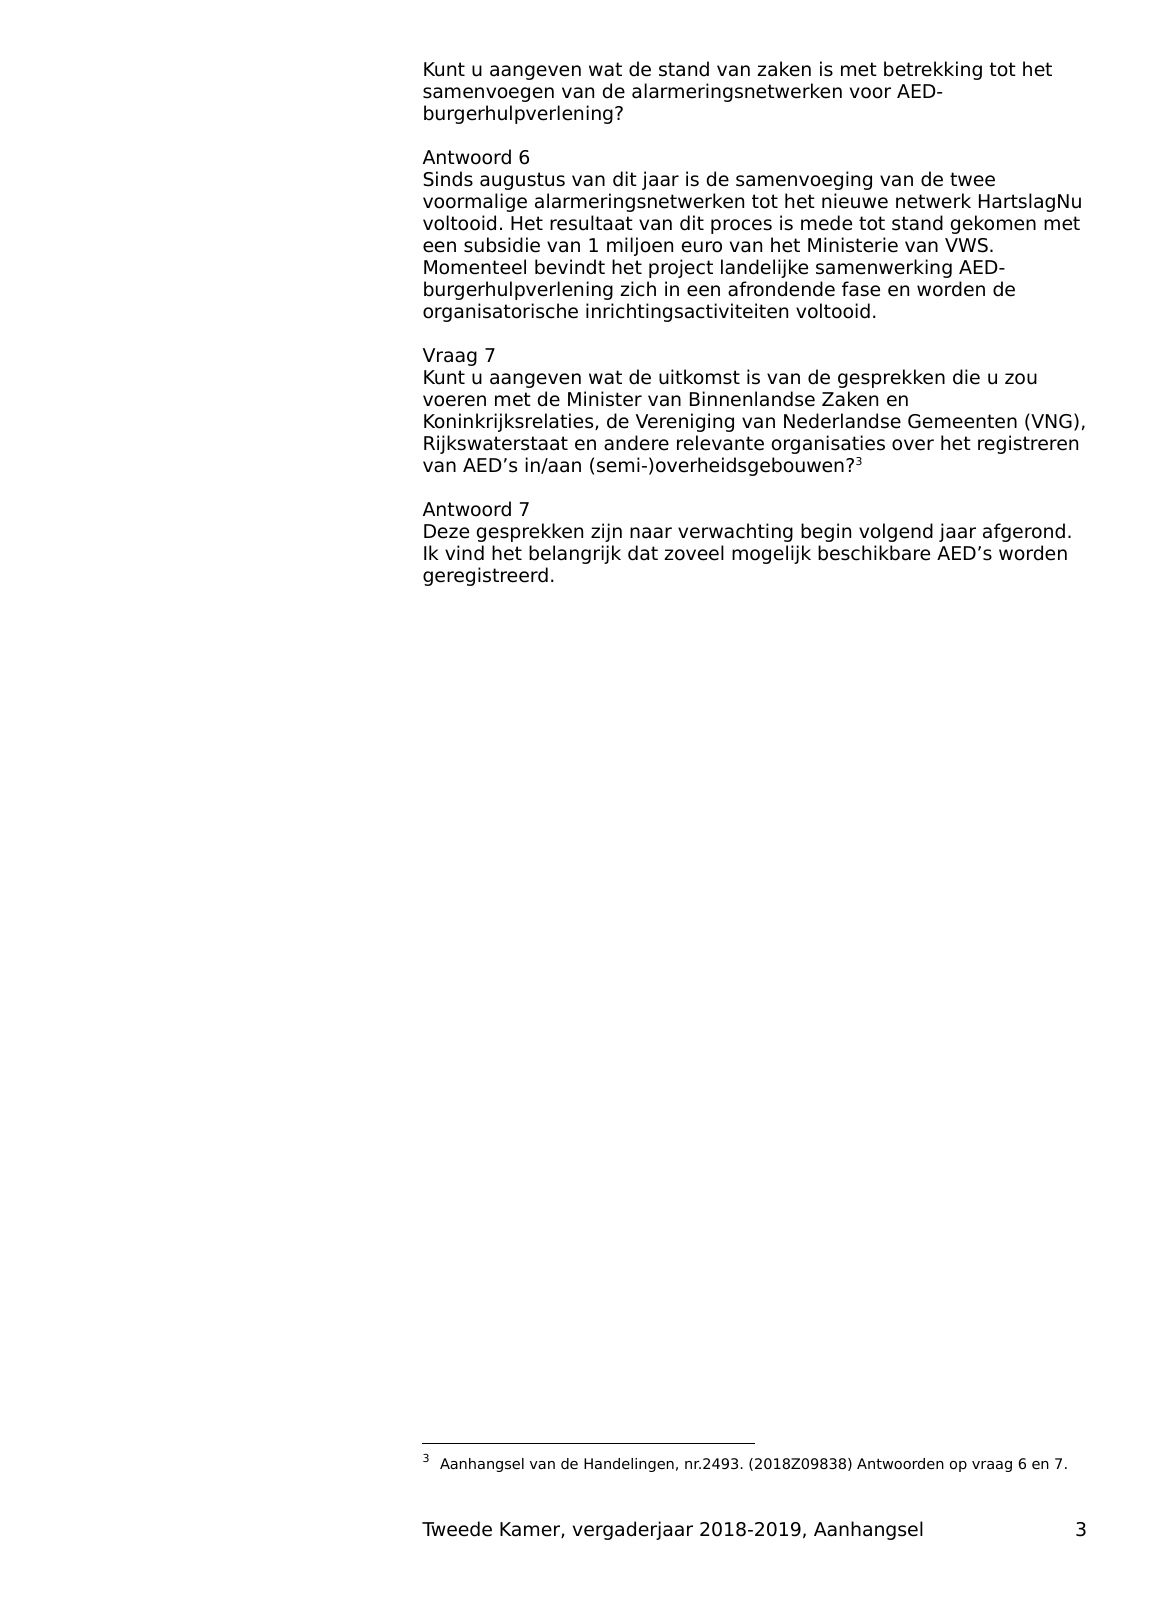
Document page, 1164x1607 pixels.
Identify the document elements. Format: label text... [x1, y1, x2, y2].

text Kunt u aangeven wat de uitkomst is van de gesprekken die u zou voeren met de Minister van Binnenlandse Zaken en Koninkrijksrelaties, de Vereniging van Nederlandse Gemeenten (VNG), Rijkswaterstaat en andere relevante organisaties over het registreren van AED’s in/aan (semi-)overheidsgebouwen? [422, 367, 1087, 477]
text Antwoord 7 [422, 499, 1087, 521]
text Deze gesprekken zijn naar verwachting begin volgend jaar afgerond. Ik vind het belangrijk dat zoveel mogelijk beschikbare AED’s worden geregistreerd. [422, 521, 1087, 587]
text Kunt u aangeven wat de stand van zaken is met betrekking tot het samenvoegen van de alarmeringsnetwerken voor AED-burgerhulpverlening? [422, 59, 1087, 125]
text Sinds augustus van dit jaar is de samenvoeging van de twee voormalige alarmeringsnetwerken tot het nieuwe netwerk HartslagNu voltooid. Het resultaat van dit proces is mede tot stand gekomen met een subsidie van 1 miljoen euro van het Ministerie van VWS. Momenteel bevindt het project landelijke samenwerking AED-burgerhulpverlening zich in een afrondende fase en worden de organisatorische inrichtingsactiviteiten voltooid. [422, 169, 1087, 323]
text Vraag 7 [422, 345, 1087, 367]
text Aanhangsel van de Handelingen, nr.2493. (2018Z09838) Antwoorden op vraag 6 en 7. [422, 1452, 1087, 1474]
text Antwoord 6 [422, 147, 1087, 169]
